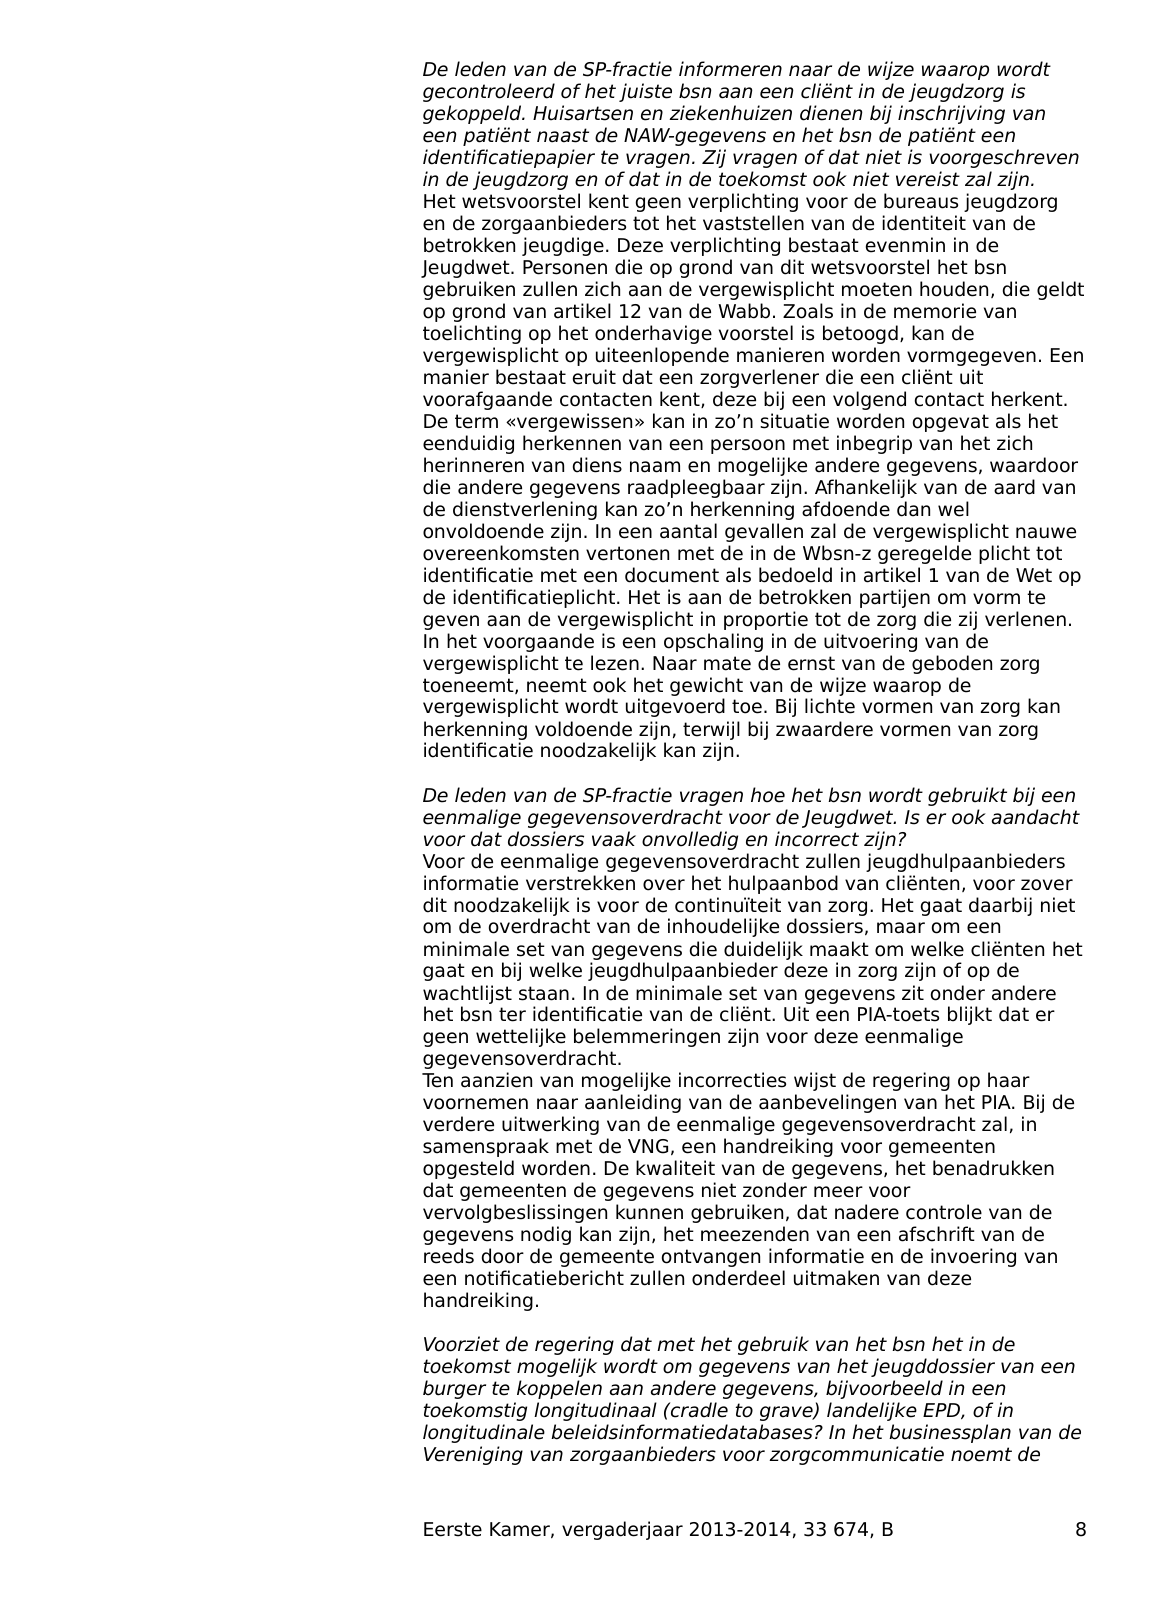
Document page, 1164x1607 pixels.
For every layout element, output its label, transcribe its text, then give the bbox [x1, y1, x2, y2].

text Voorziet de regering dat met het gebruik van het bsn het in de toekomst mogelijk wordt om gegevens van het jeugddossier van een burger te koppelen aan andere gegevens, bijvoorbeeld in een toekomstig longitudinaal (cradle to grave) landelijke EPD, of in longitudinale beleidsinformatiedatabases? In het businessplan van de Vereniging van zorgaanbieders voor zorgcommunicatie noemt de [422, 1334, 1087, 1466]
text Voor de eenmalige gegevensoverdracht zullen jeugdhulpaanbieders informatie verstrekken over het hulpaanbod van cliënten, voor zover dit noodzakelijk is voor de continuïteit van zorg. Het gaat daarbij niet om de overdracht van de inhoudelijke dossiers, maar om een minimale set van gegevens die duidelijk maakt om welke cliënten het gaat en bij welke jeugdhulpaanbieder deze in zorg zijn of op de wachtlijst staan. In de minimale set van gegevens zit onder andere het bsn ter identificatie van de cliënt. Uit een PIA-toets blijkt dat er geen wettelijke belemmeringen zijn voor deze eenmalige gegevensoverdracht. [422, 851, 1087, 1070]
text De leden van de SP-fractie vragen hoe het bsn wordt gebruikt bij een eenmalige gegevensoverdracht voor de Jeugdwet. Is er ook aandacht voor dat dossiers vaak onvolledig en incorrect zijn? [422, 784, 1087, 851]
text De leden van de SP-fractie informeren naar de wijze waarop wordt gecontroleerd of het juiste bsn aan een cliënt in de jeugdzorg is gekoppeld. Huisartsen en ziekenhuizen dienen bij inschrijving van een patiënt naast de NAW-gegevens en het bsn de patiënt een identificatiepapier te vragen. Zij vragen of dat niet is voorgeschreven in de jeugdzorg en of dat in de toekomst ook niet vereist zal zijn. [422, 59, 1087, 191]
text Het wetsvoorstel kent geen verplichting voor de bureaus jeugdzorg en de zorgaanbieders tot het vaststellen van de identiteit van de betrokken jeugdige. Deze verplichting bestaat evenmin in de Jeugdwet. Personen die op grond van dit wetsvoorstel het bsn gebruiken zullen zich aan de vergewisplicht moeten houden, die geldt op grond van artikel 12 van de Wabb. Zoals in de memorie van toelichting op het onderhavige voorstel is betoogd, kan de vergewisplicht op uiteenlopende manieren worden vormgegeven. Een manier bestaat eruit dat een zorgverlener die een cliënt uit voorafgaande contacten kent, deze bij een volgend contact herkent. De term «vergewissen» kan in zo’n situatie worden opgevat als het eenduidig herkennen van een persoon met inbegrip van het zich herinneren van diens naam en mogelijke andere gegevens, waardoor die andere gegevens raadpleegbaar zijn. Afhankelijk van de aard van de dienstverlening kan zo’n herkenning afdoende dan wel onvoldoende zijn. In een aantal gevallen zal de vergewisplicht nauwe overeenkomsten vertonen met de in de Wbsn-z geregelde plicht tot identificatie met een document als bedoeld in artikel 1 van de Wet op de identificatieplicht. Het is aan de betrokken partijen om vorm te geven aan de vergewisplicht in proportie tot de zorg die zij verlenen. In het voorgaande is een opschaling in de uitvoering van de vergewisplicht te lezen. Naar mate de ernst van de geboden zorg toeneemt, neemt ook het gewicht van de wijze waarop de vergewisplicht wordt uitgevoerd toe. Bij lichte vormen van zorg kan herkenning voldoende zijn, terwijl bij zwaardere vormen van zorg identificatie noodzakelijk kan zijn. [422, 191, 1087, 762]
text Ten aanzien van mogelijke incorrecties wijst de regering op haar voornemen naar aanleiding van de aanbevelingen van het PIA. Bij de verdere uitwerking van de eenmalige gegevensoverdracht zal, in samenspraak met de VNG, een handreiking voor gemeenten opgesteld worden. De kwaliteit van de gegevens, het benadrukken dat gemeenten de gegevens niet zonder meer voor vervolgbeslissingen kunnen gebruiken, dat nadere controle van de gegevens nodig kan zijn, het meezenden van een afschrift van de reeds door de gemeente ontvangen informatie en de invoering van een notificatiebericht zullen onderdeel uitmaken van deze handreiking. [422, 1070, 1087, 1312]
